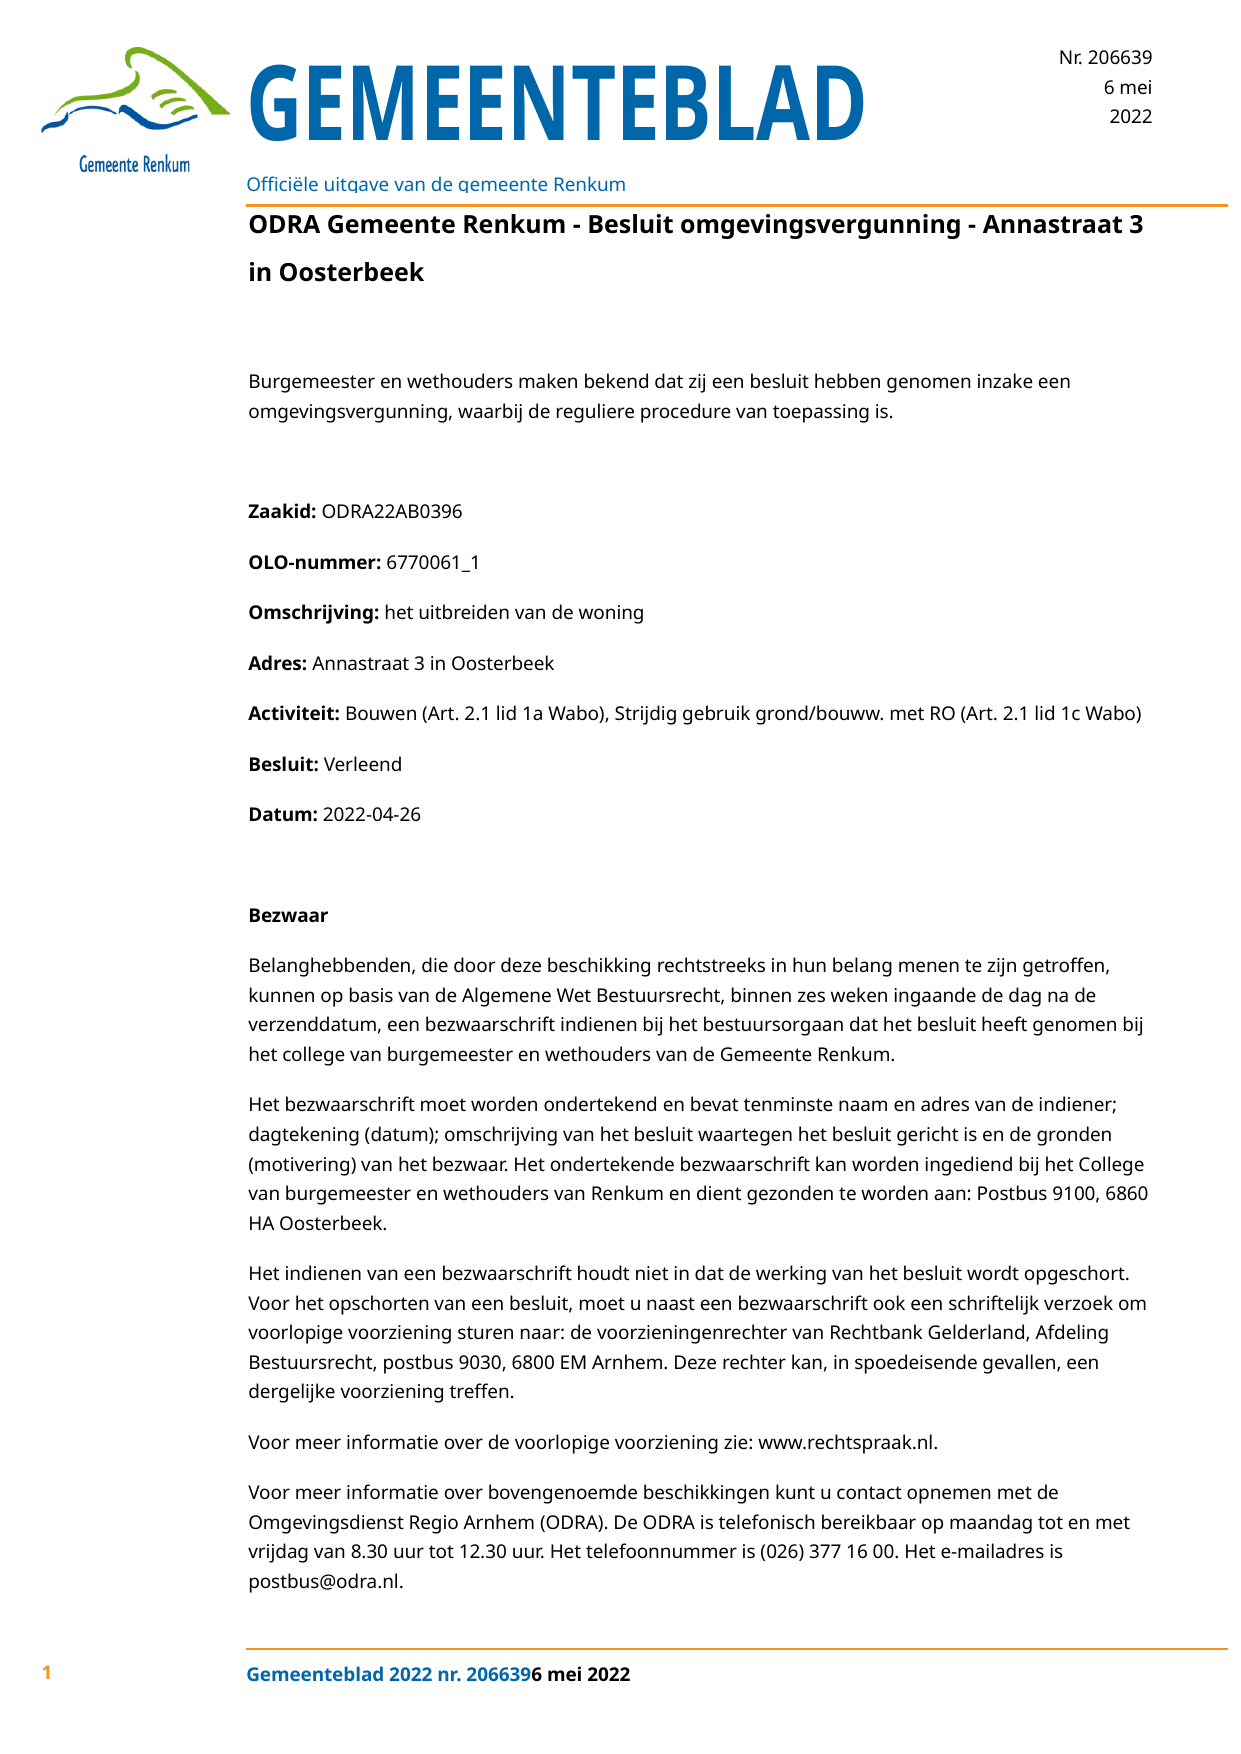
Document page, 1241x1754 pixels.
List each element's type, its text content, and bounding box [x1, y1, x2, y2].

text Adres: Annastraat 3 in Oosterbeek [248, 650, 1152, 676]
text Besluit: Verleend [248, 751, 1152, 777]
text Burgemeester en wethouders maken bekend dat zij een besluit hebben genomen inzake een omgevingsvergunning, waarbij de reguliere procedure van toepassing is. [248, 368, 1152, 424]
text ODRA Gemeente Renkum - Besluit omgevingsvergunning - Annastraat 3 in Oosterbeek [248, 207, 1152, 288]
text OLO-nummer: 6770061_1 [248, 549, 1152, 575]
text Activiteit: Bouwen (Art. 2.1 lid 1a Wabo), Strijdig gebruik grond/bouww. met RO (Art. 2.1 lid 1c Wabo) [248, 700, 1152, 726]
text Zaakid: ODRA22AB0396 [248, 499, 1152, 524]
text Voor meer informatie over de voorlopige voorziening zie: www.rechtspraak.nl. [248, 1429, 1152, 1455]
text Het bezwaarschrift moet worden ondertekend en bevat tenminste naam en adres van de indiener; dagtekening (datum); omschrijving van het besluit waartegen het besluit gericht is en de gronden (motivering) van het bezwaar. Het ondertekende bezwaarschrift kan worden ingediend bij het College van burgemeester en wethouders van Renkum en dient gezonden te worden aan: Postbus 9100, 6860 HA Oosterbeek. [248, 1092, 1152, 1236]
text Datum: 2022-04-26 [248, 801, 1152, 827]
text Belanghebbenden, die door deze beschikking rechtstreeks in hun belang menen te zijn getroffen, kunnen op basis van de Algemene Wet Bestuursrecht, binnen zes weken ingaande de dag na de verzenddatum, een bezwaarschrift indienen bij het bestuursorgaan dat het besluit heeft genomen bij het college van burgemeester en wethouders van de Gemeente Renkum. [248, 952, 1152, 1067]
text Bezwaar [248, 902, 1152, 928]
text Voor meer informatie over bovengenoemde beschikkingen kunt u contact opnemen met de Omgevingsdienst Regio Arnhem (ODRA). De ODRA is telefonisch bereikbaar op maandag tot en met vrijdag van 8.30 uur tot 12.30 uur. Het telefoonnummer is (026) 377 16 00. Het e-mailadres is postbus@odra.nl. [248, 1479, 1152, 1594]
picture [41, 47, 231, 172]
text Omschrijving: het uitbreiden van de woning [248, 599, 1152, 625]
text Het indienen van een bezwaarschrift houdt niet in dat de werking van het besluit wordt opgeschort. Voor het opschorten van een besluit, moet u naast een bezwaarschrift ook een schriftelijk verzoek om voorlopige voorziening sturen naar: de voorzieningenrechter van Rechtbank Gelderland, Afdeling Bestuursrecht, postbus 9030, 6800 EM Arnhem. Deze rechter kan, in spoedeisende gevallen, een dergelijke voorziening treffen. [248, 1260, 1152, 1404]
